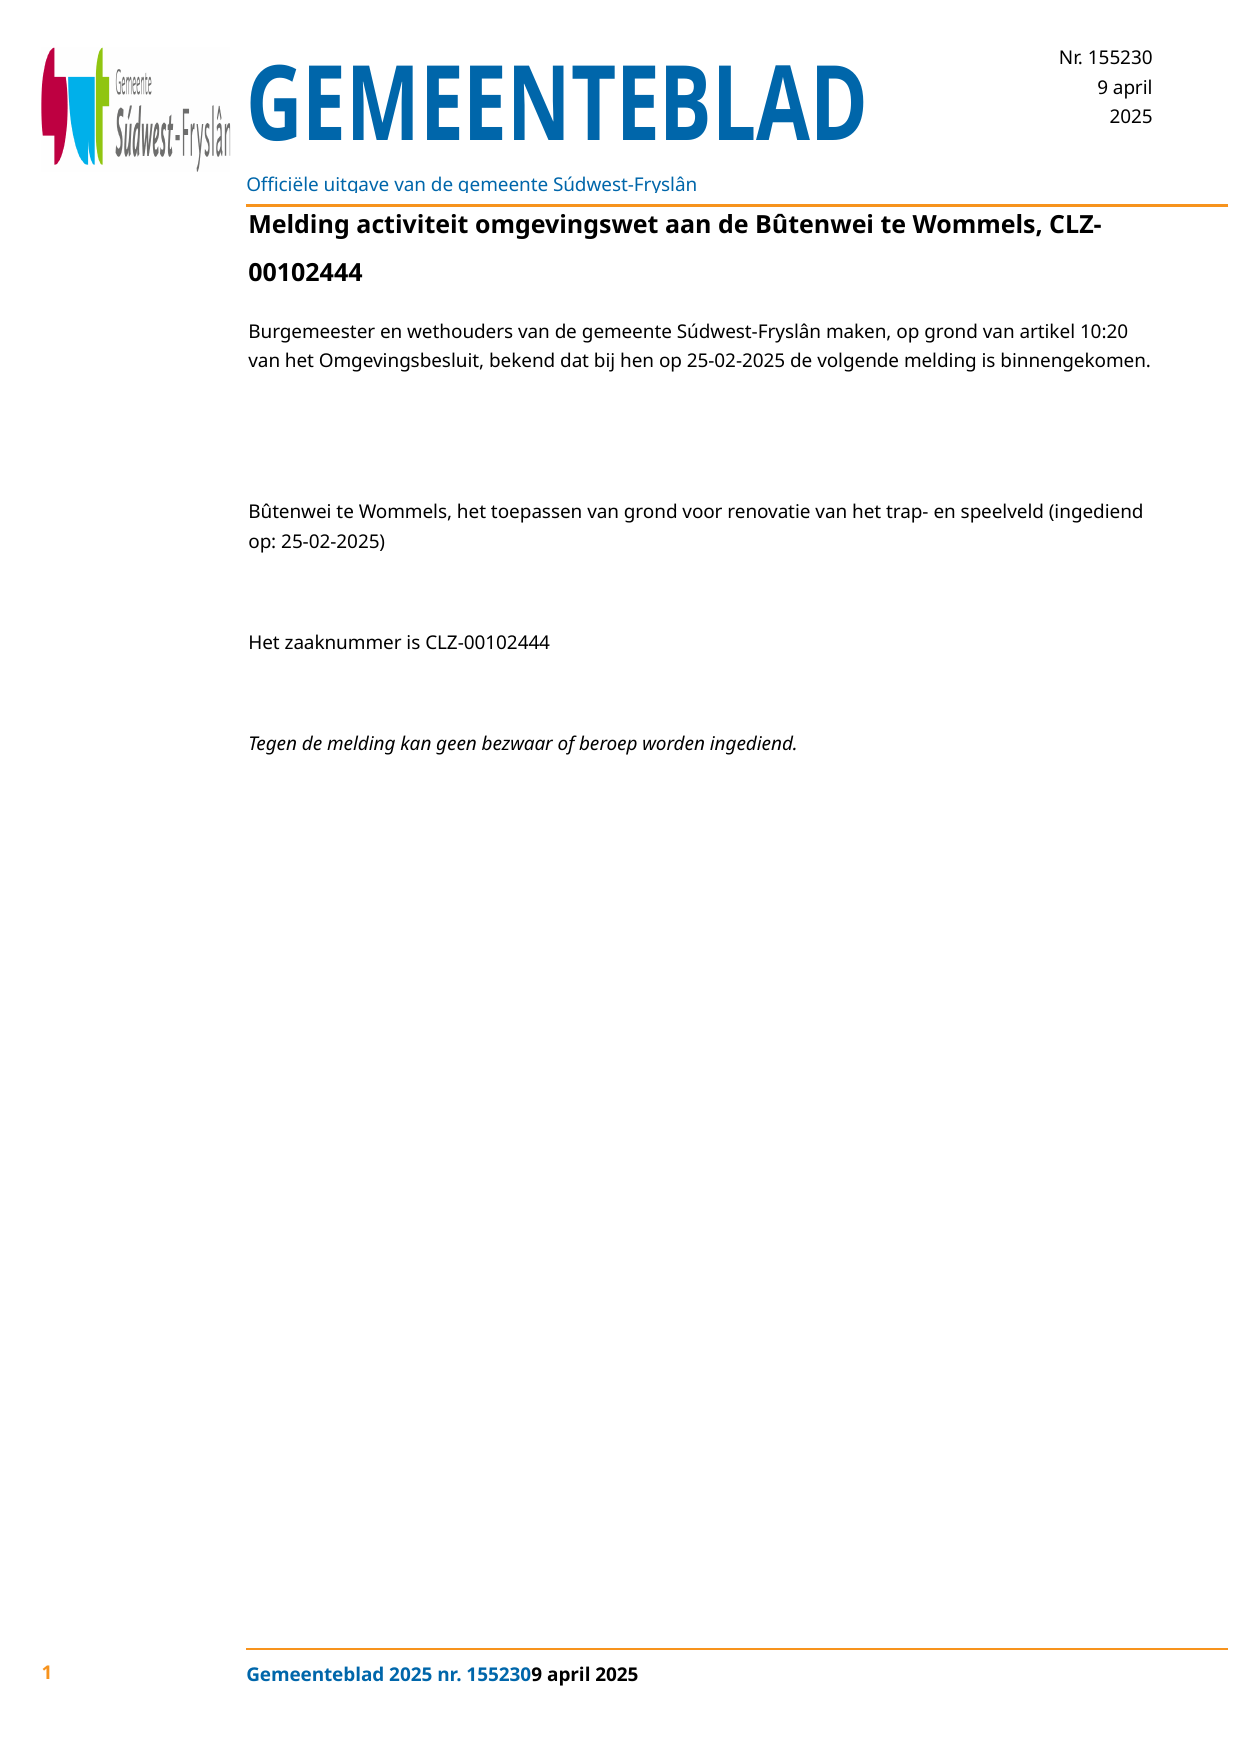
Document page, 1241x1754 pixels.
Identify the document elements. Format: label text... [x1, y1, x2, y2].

text Melding activiteit omgevingswet aan de Bûtenwei te Wommels, CLZ-00102444 [248, 207, 1152, 288]
text Tegen de melding kan geen bezwaar of beroep worden ingediend. [248, 730, 1152, 756]
text Het zaaknummer is CLZ-00102444 [248, 629, 1152, 655]
text Bûtenwei te Wommels, het toepassen van grond voor renovatie van het trap- en speelveld (ingediend op: 25-02-2025) [248, 499, 1152, 554]
text Burgemeester en wethouders van de gemeente Súdwest-Fryslân maken, op grond van artikel 10:20 van het Omgevingsbesluit, bekend dat bij hen op 25-02-2025 de volgende melding is binnengekomen. [248, 318, 1152, 373]
picture [41, 47, 231, 172]
